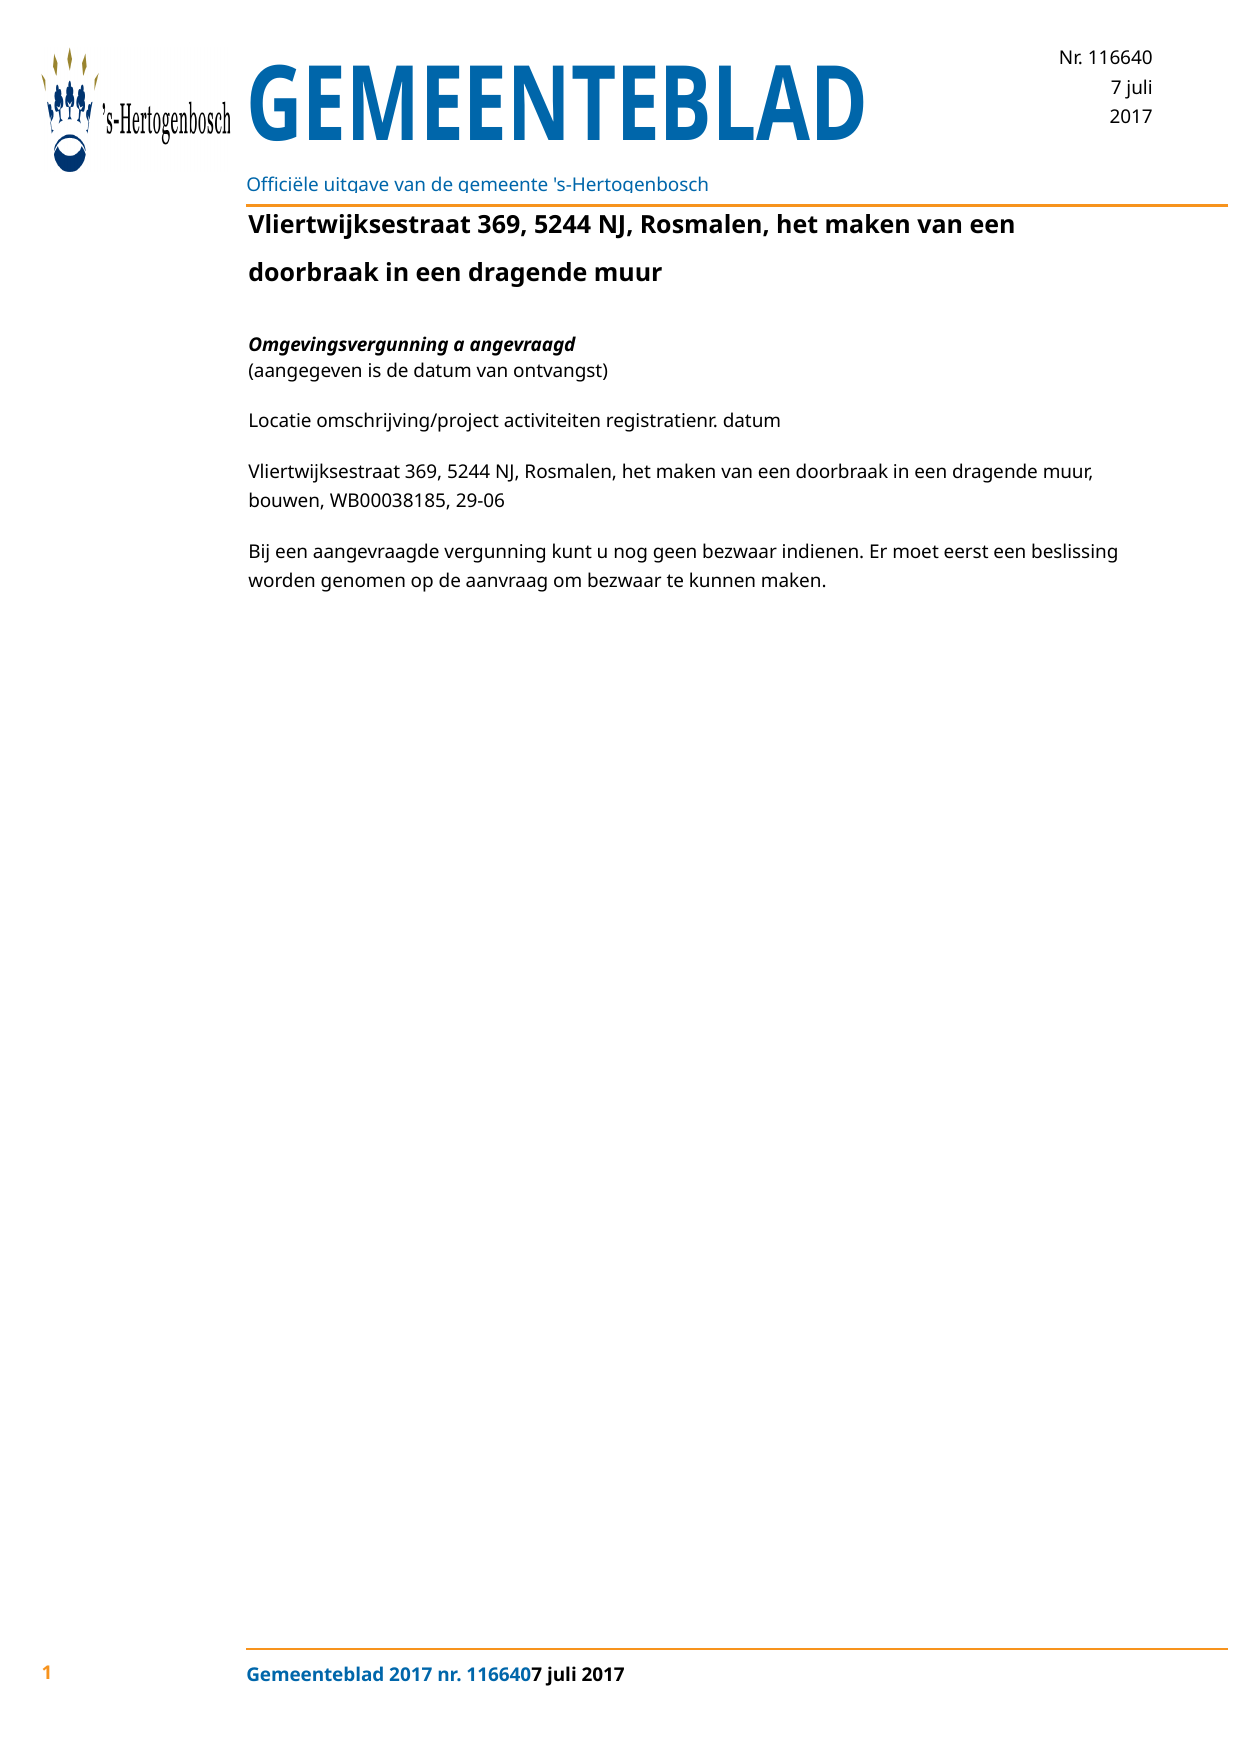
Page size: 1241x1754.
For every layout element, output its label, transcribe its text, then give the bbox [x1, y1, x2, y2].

text (aangegeven is de datum van ontvangst) [248, 357, 1152, 383]
text Bij een aangevraagde vergunning kunt u nog geen bezwaar indienen. Er moet eerst een beslissing worden genomen op de aanvraag om bezwaar te kunnen maken. [248, 538, 1152, 593]
text Omgevingsvergunning a angevraagd [248, 331, 1152, 357]
text Vliertwijksestraat 369, 5244 NJ, Rosmalen, het maken van een doorbraak in een dragende muur, bouwen, WB00038185, 29-06 [248, 458, 1152, 513]
text Vliertwijksestraat 369, 5244 NJ, Rosmalen, het maken van een doorbraak in een dragende muur [248, 207, 1152, 288]
text Locatie omschrijving/project activiteiten registratienr. datum [248, 408, 1152, 433]
picture [41, 47, 231, 172]
